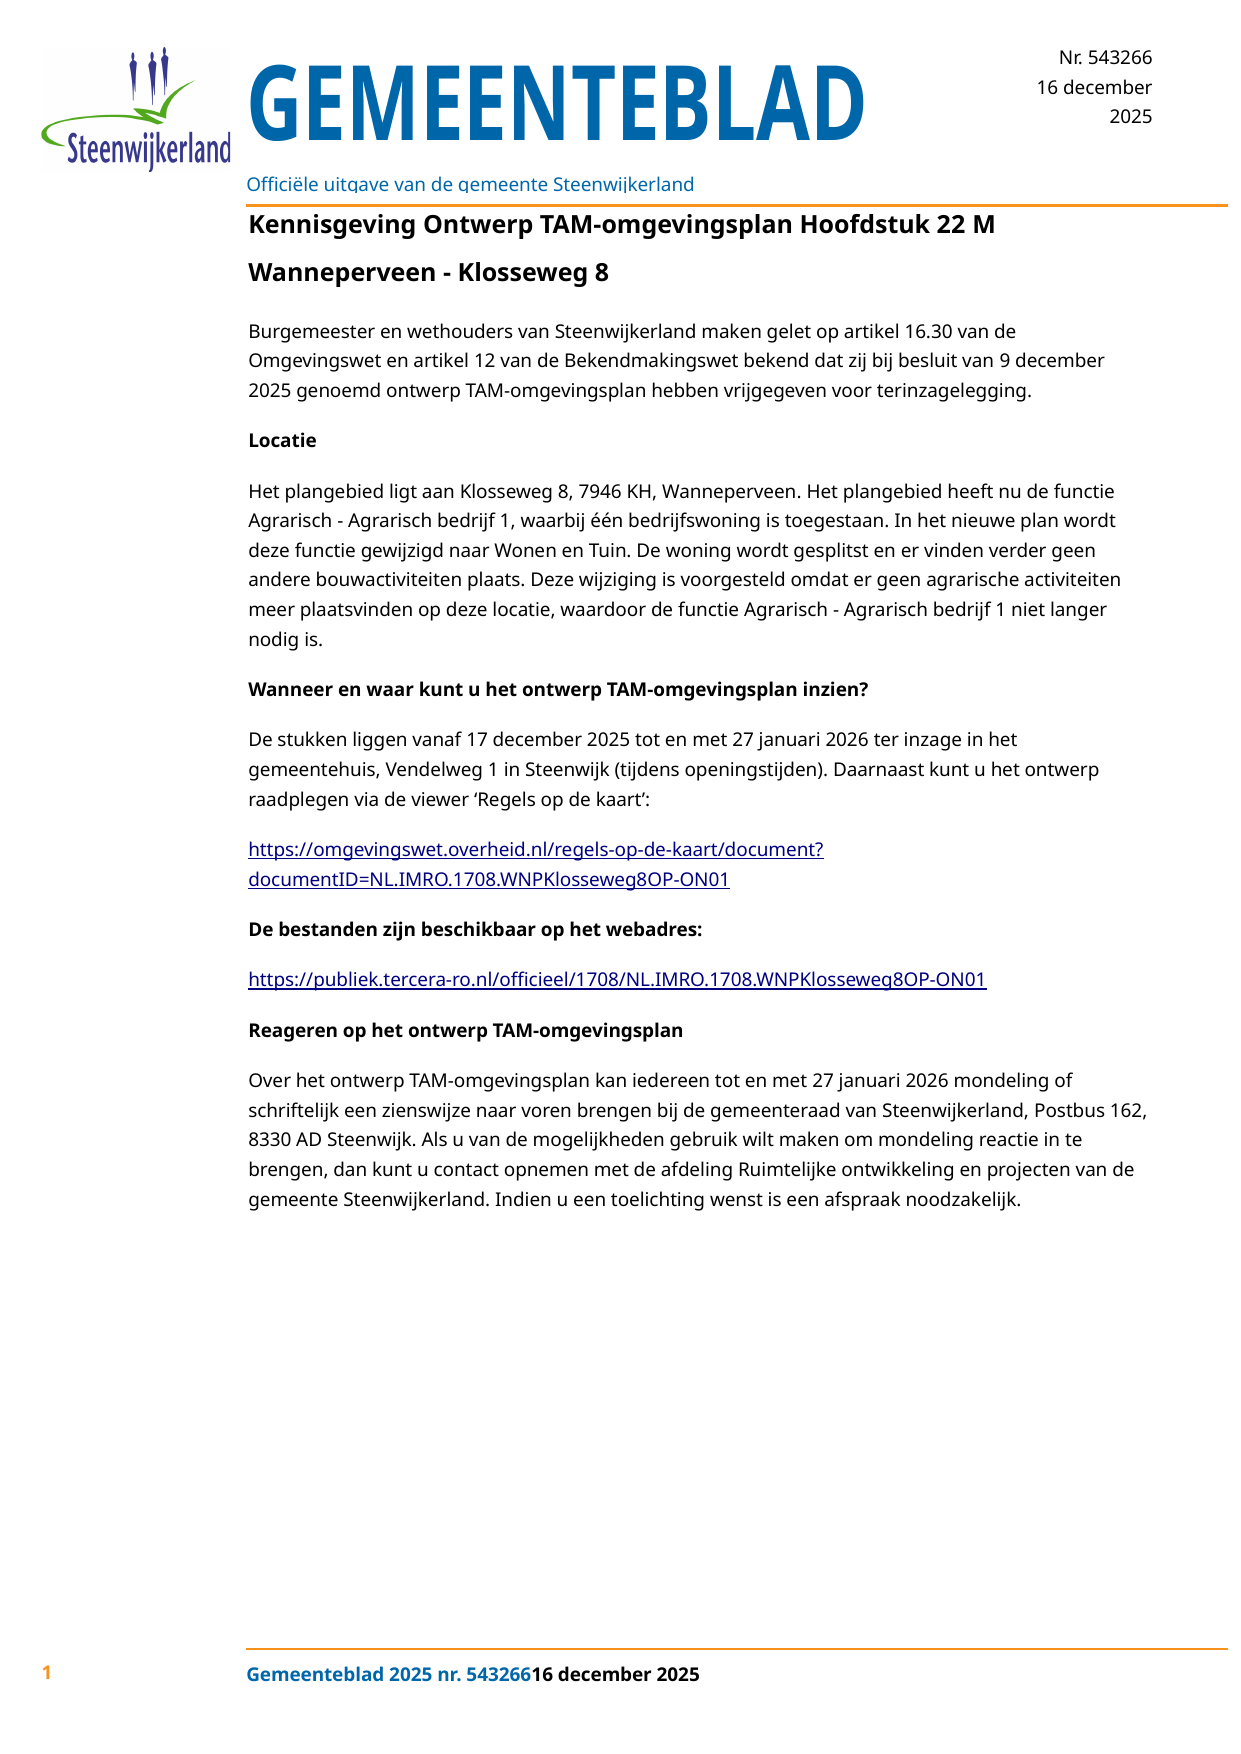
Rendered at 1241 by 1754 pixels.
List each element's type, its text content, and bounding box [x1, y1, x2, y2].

text ​​https://publiek.tercera-ro.nl/officieel/1708/NL.IMRO.1708.WNPKlosseweg8OP-ON01 ​ [248, 967, 1152, 992]
text Wanneer en waar kunt u het ontwerp TAM-omgevingsplan inzien? [248, 676, 1152, 702]
text De stukken liggen vanaf ​17 december 2025​ tot en met ​27 januari 2026​ ter inzage in het gemeentehuis, ​Vendelweg 1​ in ​Steenwijk​ (tijdens openingstijden). Daarnaast kunt u het ontwerp raadplegen via de viewer ‘Regels op de kaart’: [248, 727, 1152, 812]
text Het plangebied ligt aan ​Klosseweg 8, 7946 KH, Wanneperveen​. ​Het plangebied heeft nu de functie Agrarisch - Agrarisch bedrijf 1, waarbij één bedrijfswoning is toegestaan. In het nieuwe plan wordt deze functie gewijzigd naar Wonen en Tuin. De woning wordt gesplitst en er vinden verder geen andere bouwactiviteiten plaats. Deze wijziging is voorgesteld omdat er geen agrarische activiteiten meer plaatsvinden op deze locatie, waardoor de functie Agrarisch - Agrarisch bedrijf 1 niet langer nodig is​. [248, 478, 1152, 652]
text Locatie [248, 427, 1152, 453]
text Burgemeester en wethouders van Steenwijkerland maken gelet op artikel 16.30 van de Omgevingswet en artikel 12 van de Bekendmakingswet bekend dat zij bij besluit van ​9 december 2025​ genoemd ontwerp TAM-omgevingsplan hebben vrijgegeven voor terinzagelegging. [248, 318, 1152, 403]
text De bestanden zijn beschikbaar op het webadres: [248, 916, 1152, 942]
text ​​https://omgevingswet.overheid.nl/regels-op-de-kaart/document?documentID=NL.IMRO.1708.WNPKlosseweg8OP-ON01 ​ [248, 836, 1152, 892]
text Kennisgeving Ontwerp TAM-omgevingsplan Hoofdstuk 22 ​M​ ​Wanneperveen - Klosseweg 8​ [248, 207, 1152, 288]
text Reageren op het ontwerp TAM-omgevingsplan [248, 1017, 1152, 1043]
picture [41, 47, 231, 172]
text Over het ontwerp TAM-omgevingsplan kan iedereen tot en met ​​27 januari 2026​ mondeling of schriftelijk een zienswijze naar voren brengen bij de gemeenteraad van Steenwijkerland, ​Postbus 162​, ​8330 AD​ ​Steenwijk​. Als u van de mogelijkheden gebruik wilt maken om mondeling reactie in te brengen, dan kunt u contact opnemen met de afdeling Ruimtelijke ontwikkeling en projecten van de gemeente Steenwijkerland. Indien u een toelichting wenst is een afspraak noodzakelijk. [248, 1067, 1152, 1212]
